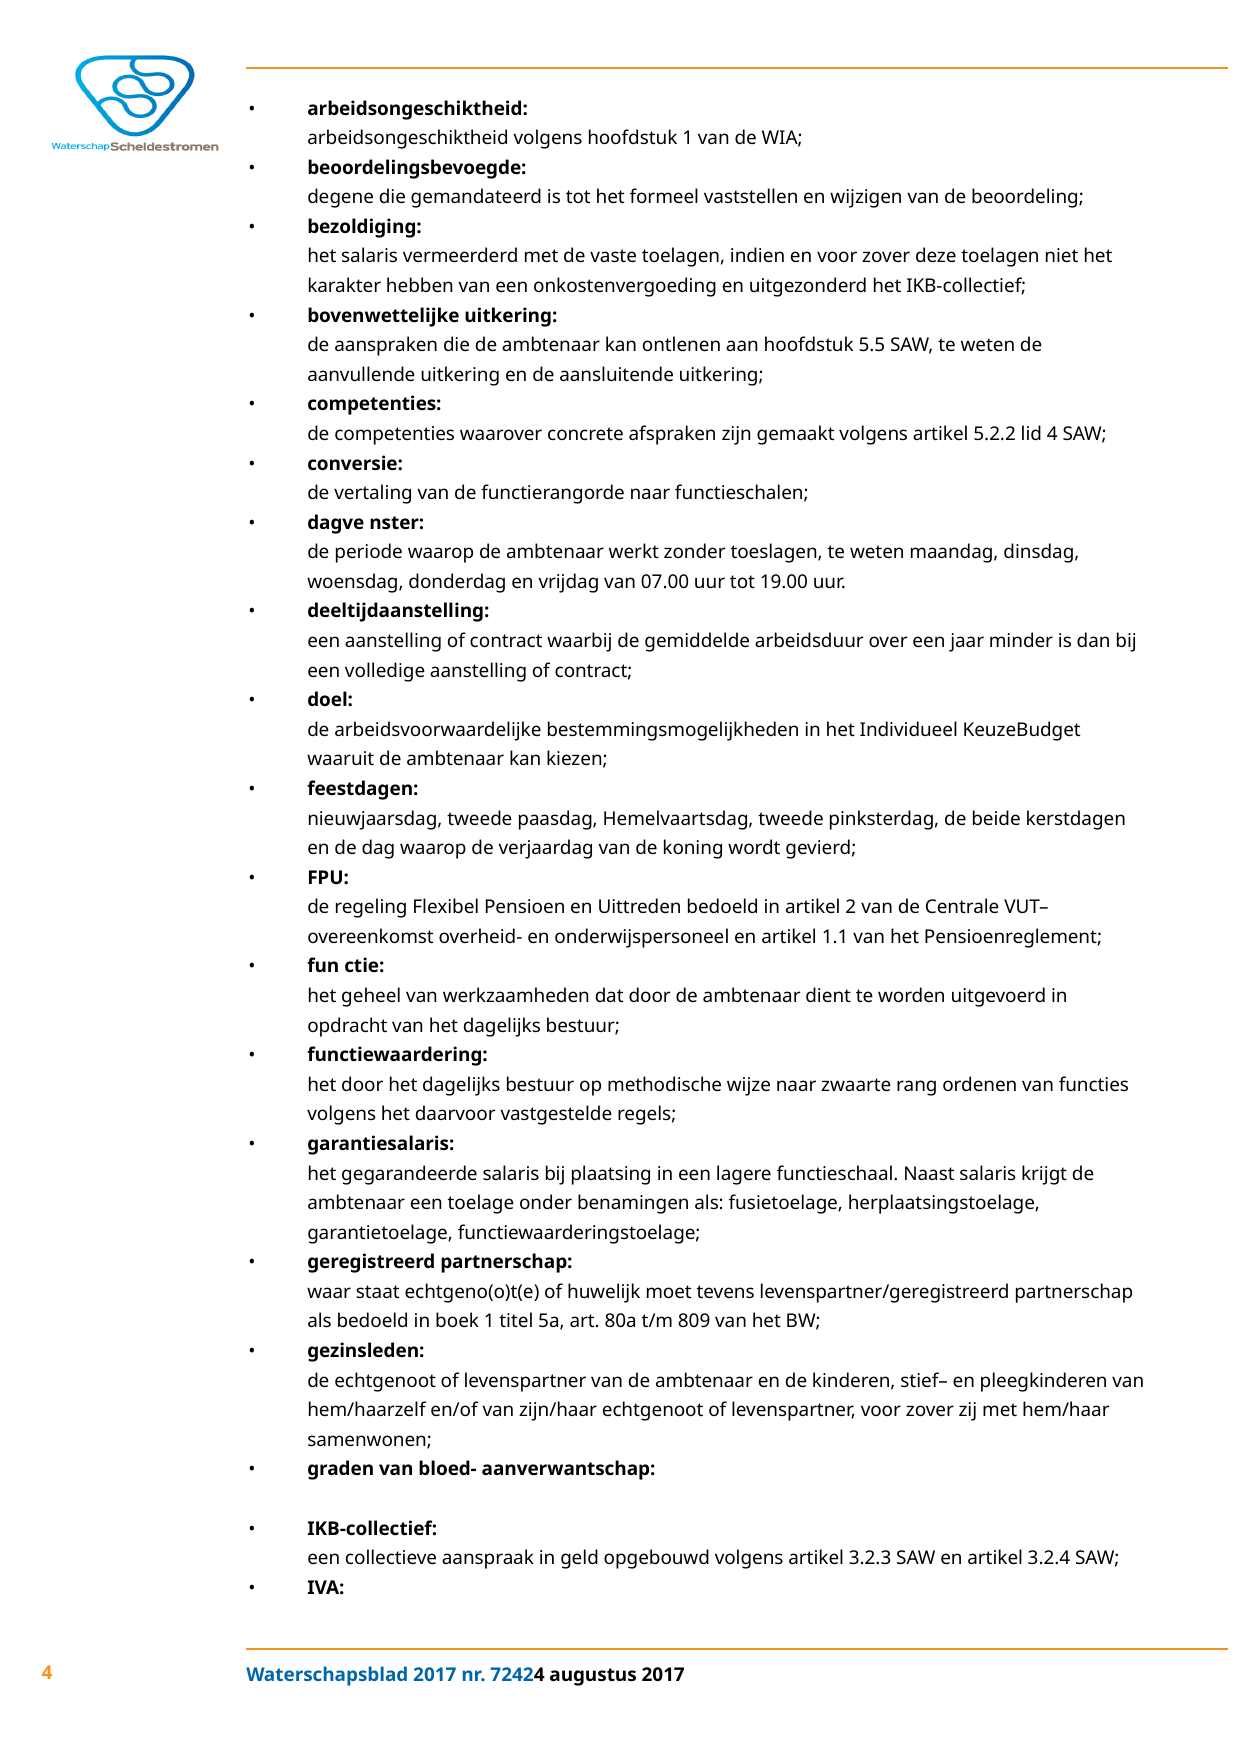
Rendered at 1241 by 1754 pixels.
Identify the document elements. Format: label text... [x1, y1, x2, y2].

list feestdagen: [248, 775, 1152, 801]
list een collectieve aanspraak in geld opgebouwd volgens artikel 3.2.3 SAW en artikel 3.2.4 SAW; [248, 1544, 1152, 1570]
list geregistreerd partnerschap: [248, 1248, 1152, 1274]
list de competenties waarover concrete afspraken zijn gemaakt volgens artikel 5.2.2 lid 4 SAW; [248, 420, 1152, 446]
list IKB-collectief: [248, 1515, 1152, 1541]
list fun ctie: [248, 953, 1152, 978]
list het geheel van werkzaamheden dat door de ambtenaar dient te worden uitgevoerd in opdracht van het dagelijks bestuur; [248, 982, 1152, 1038]
list nieuwjaarsdag, tweede paasdag, Hemelvaartsdag, tweede pinksterdag, de beide kerstdagen en de dag waarop de verjaardag van de koning wordt gevierd; [248, 805, 1152, 860]
list gezinsleden: [248, 1337, 1152, 1363]
list de regeling Flexibel Pensioen en Uittreden bedoeld in artikel 2 van de Centrale VUT–overeenkomst overheid- en onderwijspersoneel en artikel 1.1 van het Pensioenreglement; [248, 893, 1152, 949]
list de aanspraken die de ambtenaar kan ontlenen aan hoofdstuk 5.5 SAW, te weten de aanvullende uitkering en de aansluitende uitkering; [248, 331, 1152, 387]
list functiewaardering: [248, 1041, 1152, 1067]
list de periode waarop de ambtenaar werkt zonder toeslagen, te weten maandag, dinsdag, woensdag, donderdag en vrijdag van 07.00 uur tot 19.00 uur. [248, 538, 1152, 594]
list doel: [248, 686, 1152, 712]
list dagve nster: [248, 509, 1152, 535]
list competenties: [248, 391, 1152, 416]
list bezoldiging: [248, 213, 1152, 239]
list de arbeidsvoorwaardelijke bestemmingsmogelijkheden in het Individueel KeuzeBudget waaruit de ambtenaar kan kiezen; [248, 716, 1152, 771]
list de vertaling van de functierangorde naar functieschalen; [248, 479, 1152, 505]
list het salaris vermeerderd met de vaste toelagen, indien en voor zover deze toelagen niet het karakter hebben van een onkostenvergoeding en uitgezonderd het IKB-collectief; [248, 243, 1152, 298]
list de echtgenoot of levenspartner van de ambtenaar en de kinderen, stief– en pleegkinderen van hem/haarzelf en/of van zijn/haar echtgenoot of levenspartner, voor zover zij met hem/haar samenwonen; [248, 1367, 1152, 1452]
list arbeidsongeschiktheid: [248, 95, 1152, 121]
list conversie: [248, 450, 1152, 476]
list het gegarandeerde salaris bij plaatsing in een lagere functieschaal. Naast salaris krijgt de ambtenaar een toelage onder benamingen als: fusietoelage, herplaatsingstoelage, garantietoelage, functiewaarderingstoelage; [248, 1160, 1152, 1245]
list FPU: [248, 864, 1152, 890]
list IVA: [248, 1574, 1152, 1600]
list deeltijdaanstelling: [248, 598, 1152, 623]
list bovenwettelijke uitkering: [248, 302, 1152, 328]
list degene die gemandateerd is tot het formeel vaststellen en wijzigen van de beoordeling; [248, 183, 1152, 209]
list graden van bloed- aanverwantschap: [248, 1456, 1152, 1481]
list een aanstelling of contract waarbij de gemiddelde arbeidsduur over een jaar minder is dan bij een volledige aanstelling of contract; [248, 627, 1152, 683]
picture [41, 47, 231, 172]
list waar staat echtgeno(o)t(e) of huwelijk moet tevens levenspartner/geregistreerd partnerschap als bedoeld in boek 1 titel 5a, art. 80a t/m 809 van het BW; [248, 1278, 1152, 1333]
list het door het dagelijks bestuur op methodische wijze naar zwaarte rang ordenen van functies volgens het daarvoor vastgestelde regels; [248, 1071, 1152, 1126]
list beoordelingsbevoegde: [248, 154, 1152, 180]
list garantiesalaris: [248, 1130, 1152, 1156]
list arbeidsongeschiktheid volgens hoofdstuk 1 van de WIA; [248, 124, 1152, 150]
